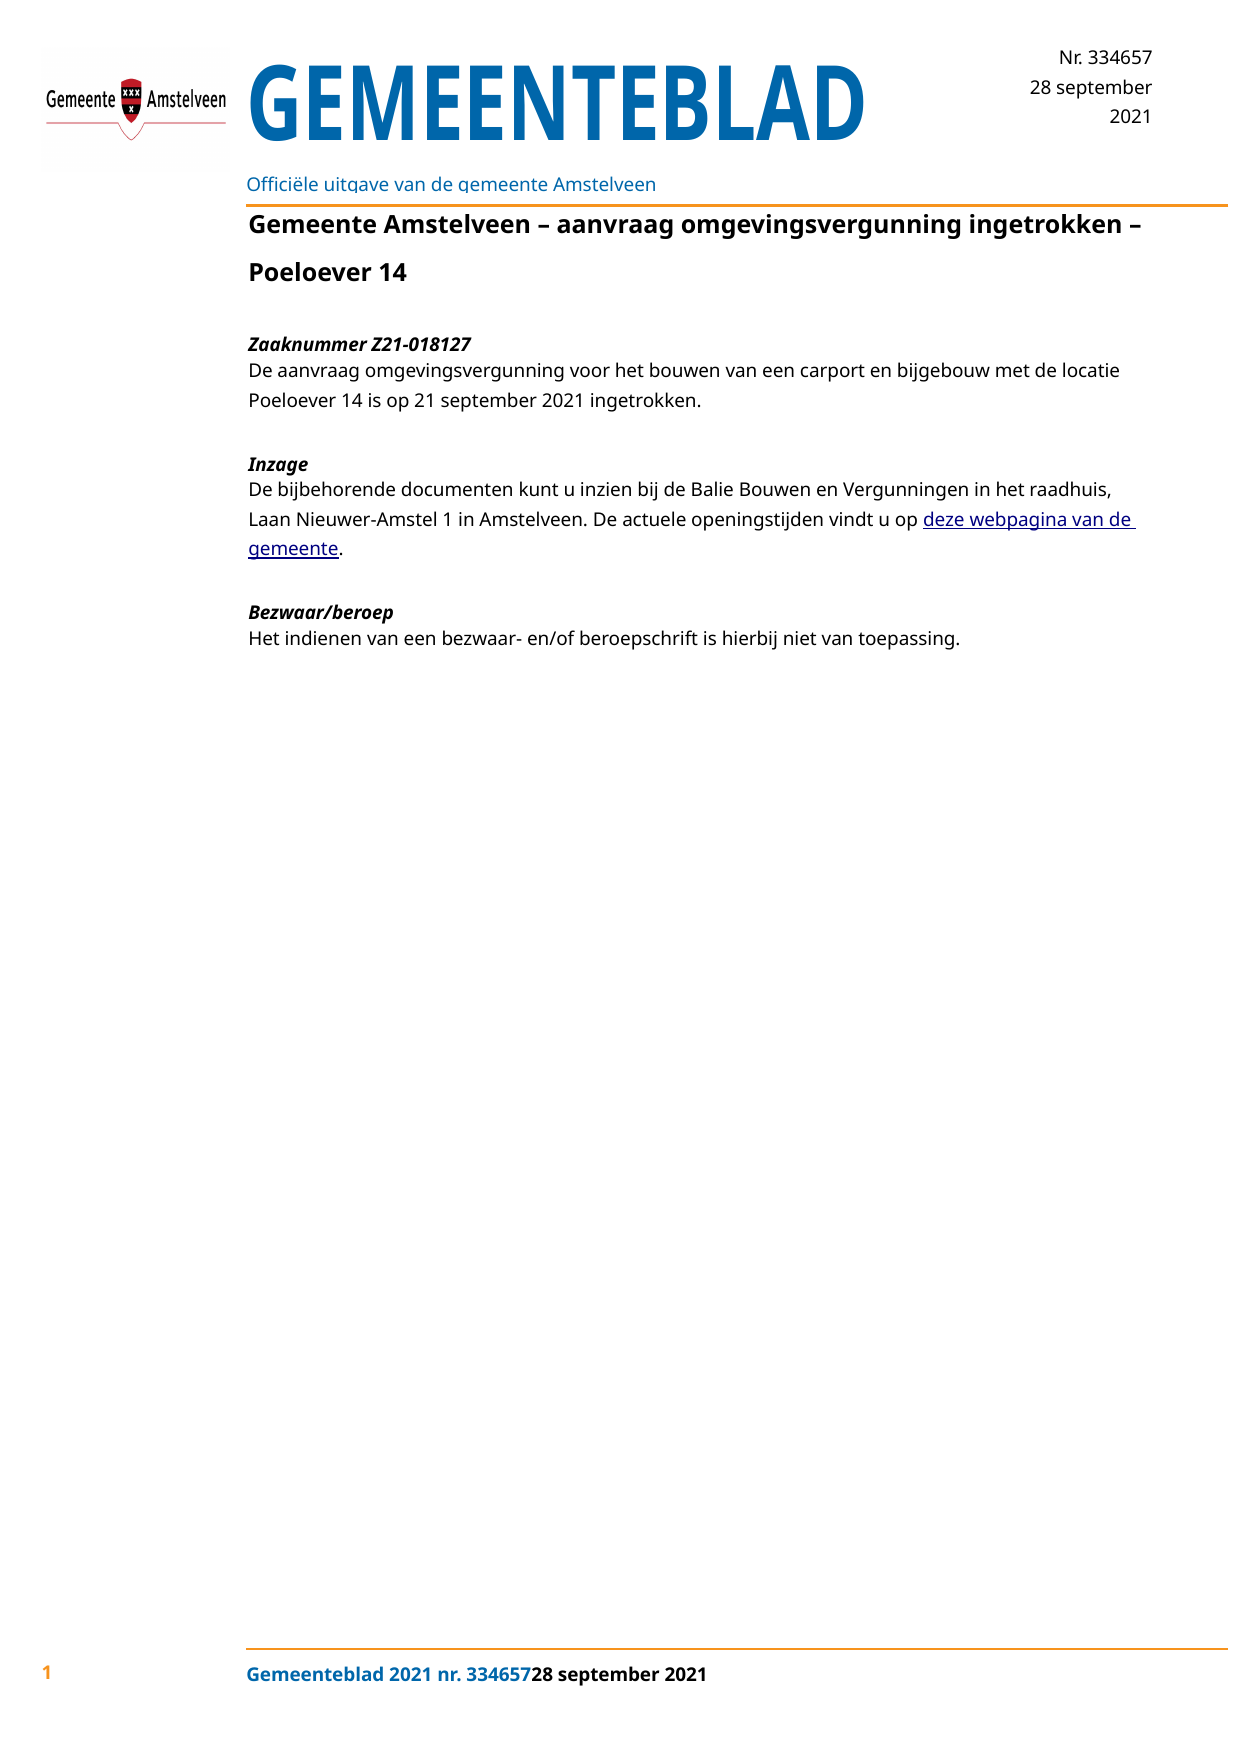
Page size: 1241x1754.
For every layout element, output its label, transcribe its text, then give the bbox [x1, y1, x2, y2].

text De bijbehorende documenten kunt u inzien bij de Balie Bouwen en Vergunningen in het raadhuis, Laan Nieuwer-Amstel 1 in Amstelveen. De actuele openingstijden vindt u op deze webpagina van de gemeente. [248, 476, 1152, 561]
text Gemeente Amstelveen – aanvraag omgevingsvergunning ingetrokken – Poeloever 14 [248, 207, 1152, 288]
text Zaaknummer Z21-018127 [248, 331, 1152, 357]
text Inzage [248, 451, 1152, 476]
text Het indienen van een bezwaar- en/of beroepschrift is hierbij niet van toepassing. [248, 625, 1152, 651]
text De aanvraag omgevingsvergunning voor het bouwen van een carport en bijgebouw met de locatie Poeloever 14 is op 21 september 2021 ingetrokken. [248, 357, 1152, 412]
text Bezwaar/beroep [248, 599, 1152, 625]
picture [41, 47, 231, 172]
